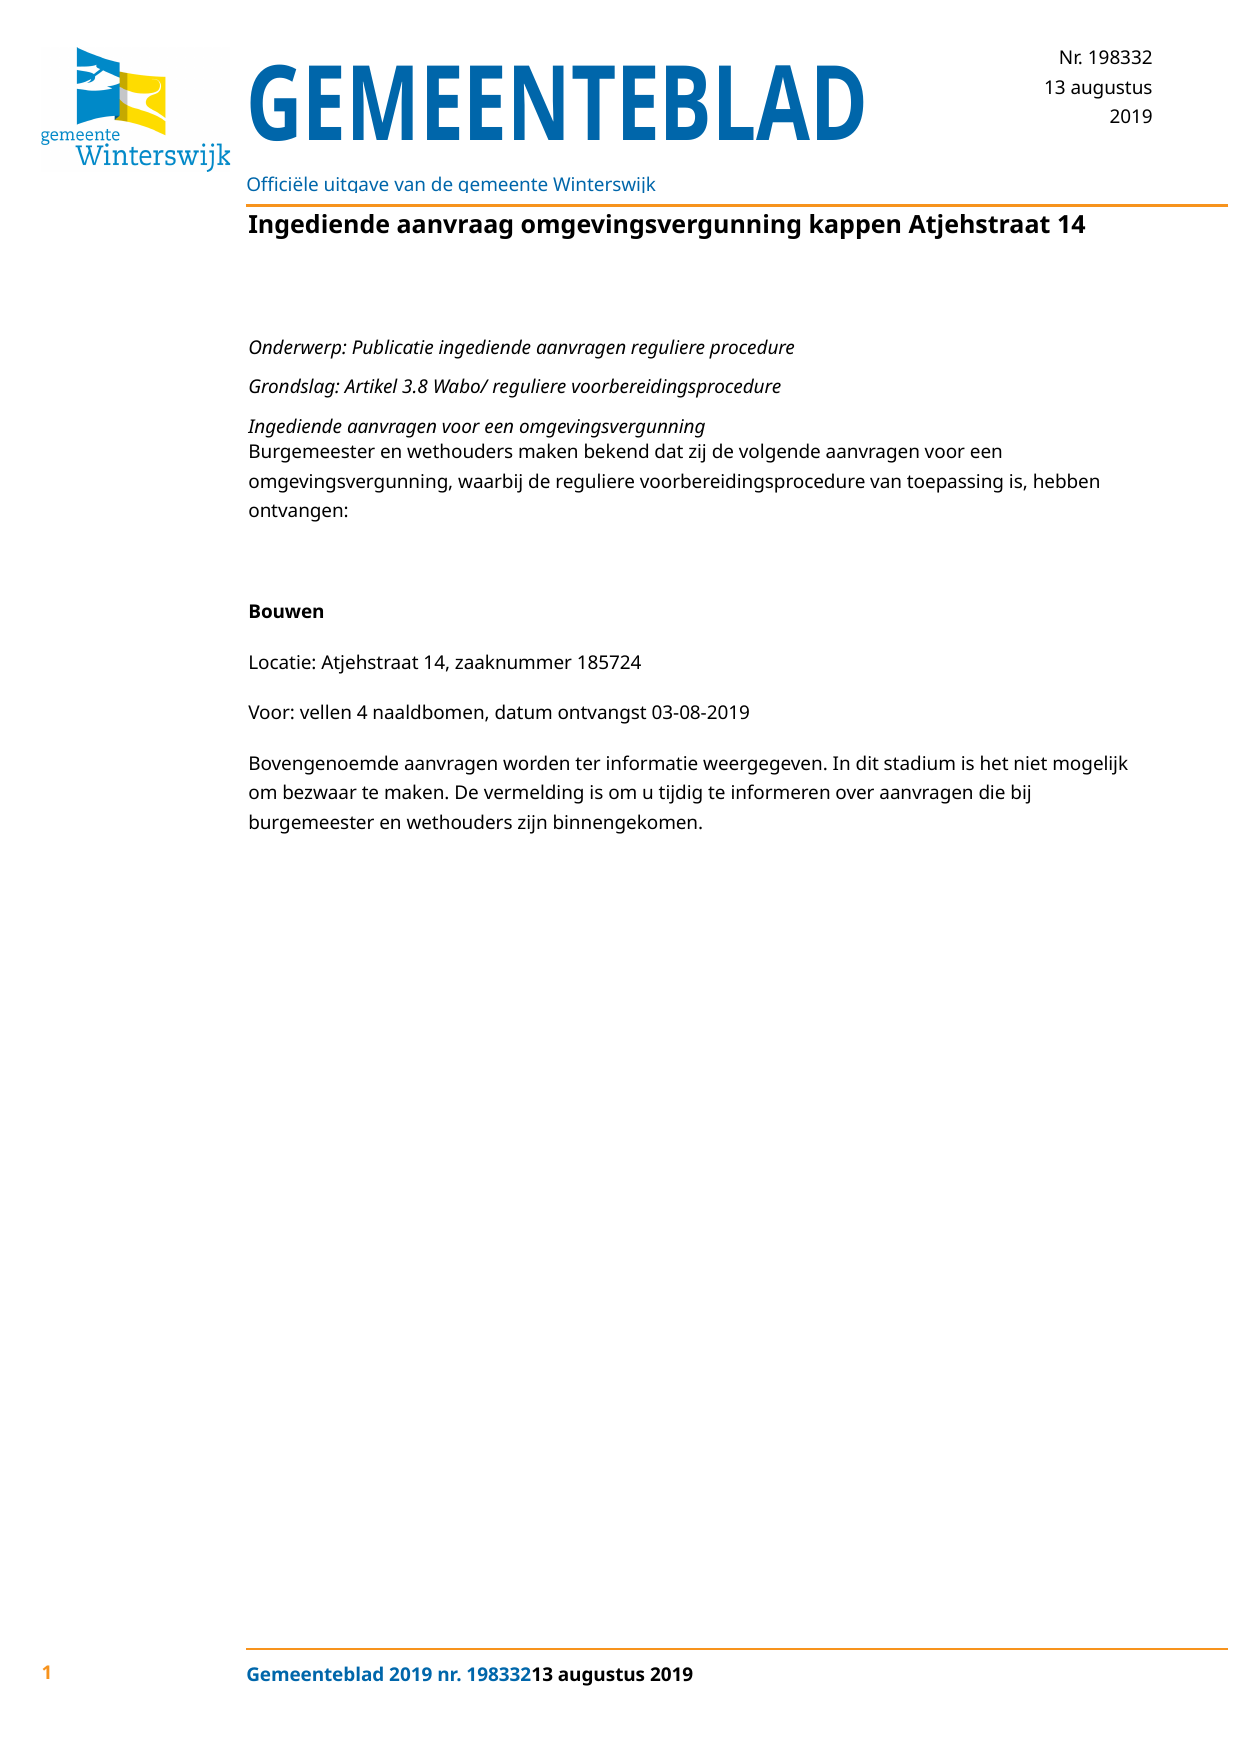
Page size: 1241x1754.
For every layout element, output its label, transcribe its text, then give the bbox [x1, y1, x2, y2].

text Burgemeester en wethouders maken bekend dat zij de volgende aanvragen voor een omgevingsvergunning, waarbij de reguliere voorbereidingsprocedure van toepassing is, hebben ontvangen: [248, 438, 1152, 523]
picture [41, 47, 231, 172]
text Voor: vellen 4 naaldbomen, datum ontvangst 03-08-2019 [248, 699, 1152, 725]
text Onderwerp: Publicatie ingediende aanvragen reguliere procedure [248, 334, 1152, 360]
text Bouwen [248, 598, 1152, 624]
text Ingediende aanvraag omgevingsvergunning kappen Atjehstraat 14 [248, 207, 1152, 241]
text Locatie: Atjehstraat 14, zaaknummer 185724 [248, 649, 1152, 675]
picture [225, 153, 231, 162]
text Bovengenoemde aanvragen worden ter informatie weergegeven. In dit stadium is het niet mogelijk om bezwaar te maken. De vermelding is om u tijdig te informeren over aanvragen die bij burgemeester en wethouders zijn binnengekomen. [248, 750, 1152, 835]
text Grondslag: Artikel 3.8 Wabo/ reguliere voorbereidingsprocedure [248, 373, 1152, 399]
text Ingediende aanvragen voor een omgevingsvergunning [248, 413, 1152, 438]
